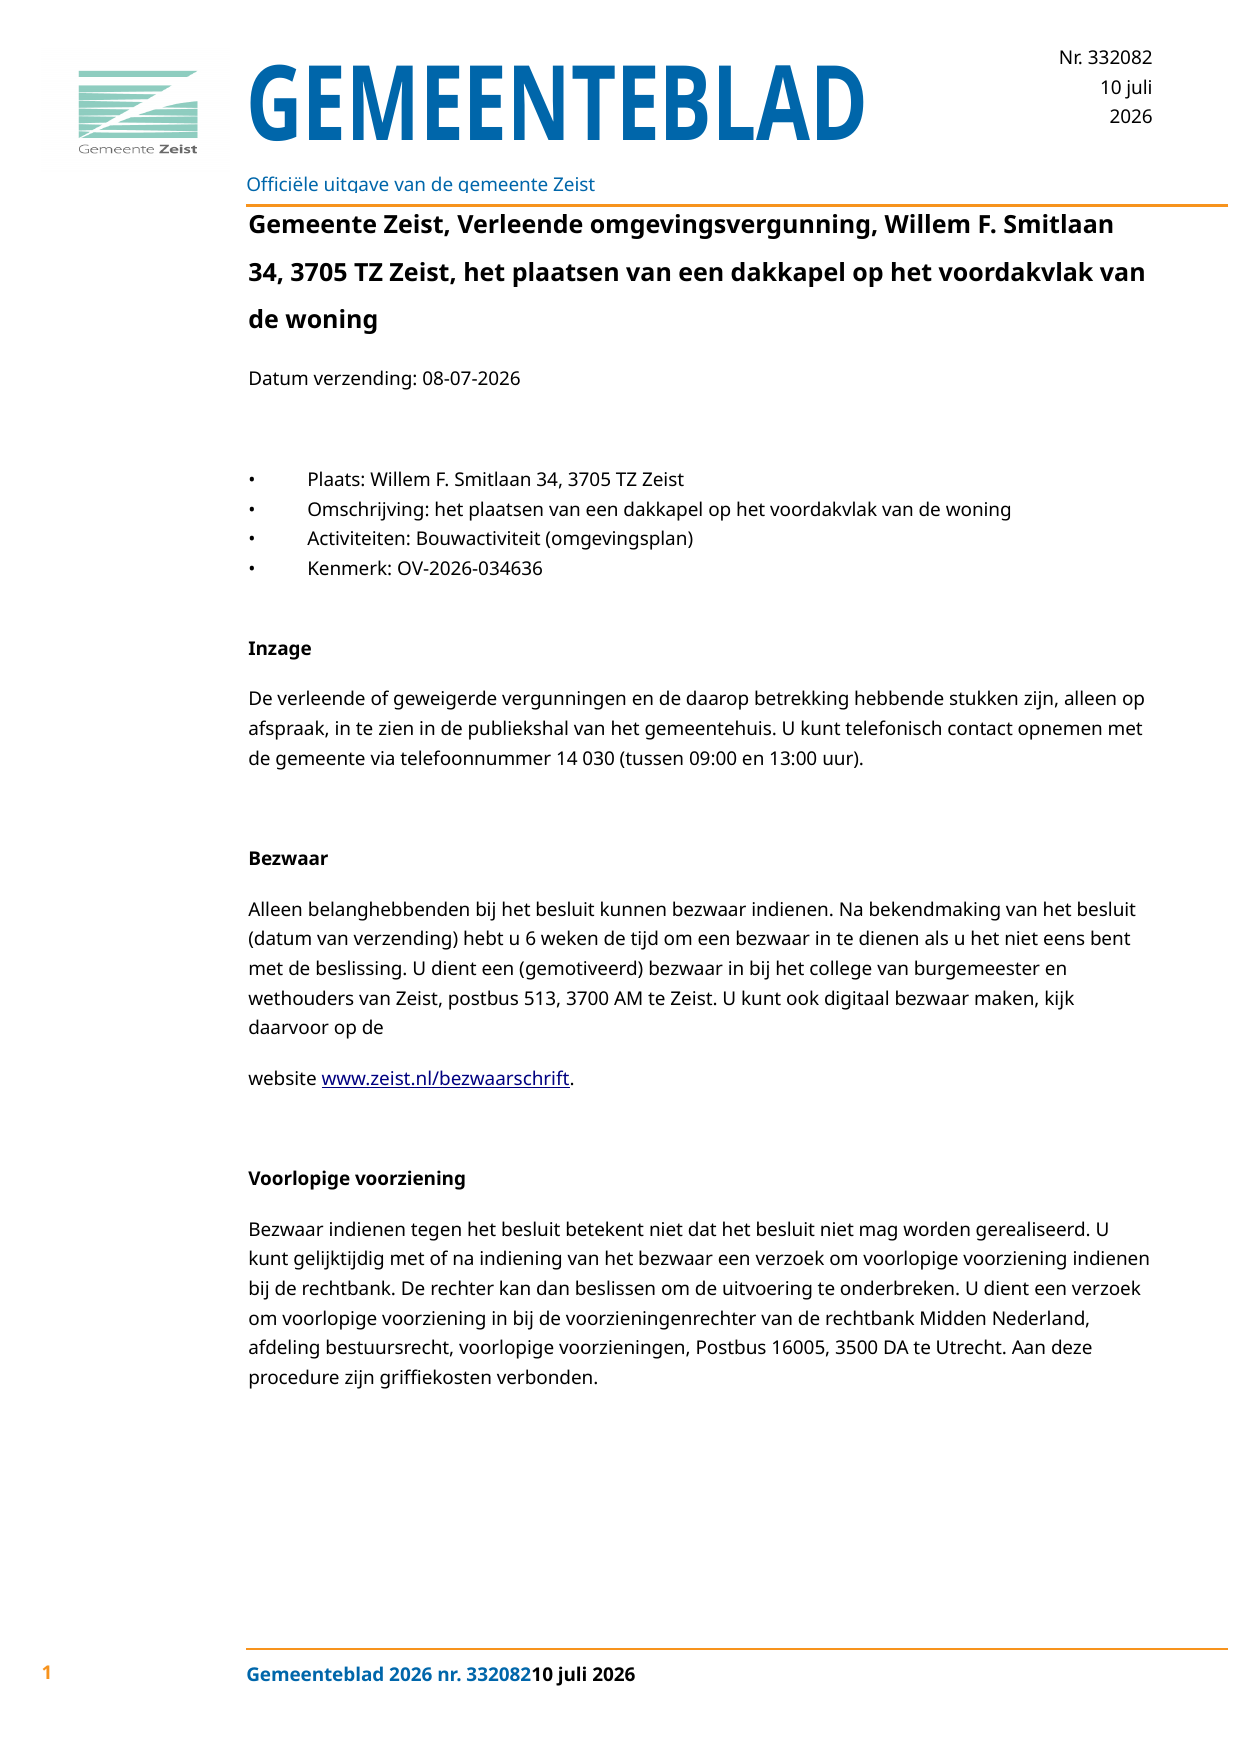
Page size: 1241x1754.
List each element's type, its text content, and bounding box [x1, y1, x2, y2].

list Omschrijving: het plaatsen van een dakkapel op het voordakvlak van de woning [248, 496, 1152, 522]
text Voorlopige voorziening [248, 1166, 1152, 1191]
list Plaats: Willem F. Smitlaan 34, 3705 TZ Zeist [248, 466, 1152, 492]
text Bezwaar [248, 846, 1152, 871]
text website www.zeist.nl/bezwaarschrift. [248, 1065, 1152, 1090]
text Bezwaar indienen tegen het besluit betekent niet dat het besluit niet mag worden gerealiseerd. U kunt gelijktijdig met of na indiening van het bezwaar een verzoek om voorlopige voorziening indienen bij de rechtbank. De rechter kan dan beslissen om de uitvoering te onderbreken. U dient een verzoek om voorlopige voorziening in bij de voorzieningenrechter van de rechtbank Midden Nederland, afdeling bestuursrecht, voorlopige voorzieningen, Postbus 16005, 3500 DA te Utrecht. Aan deze procedure zijn griffiekosten verbonden. [248, 1216, 1152, 1389]
list Activiteiten: Bouwactiviteit (omgevingsplan) [248, 526, 1152, 551]
text Alleen belanghebbenden bij het besluit kunnen bezwaar indienen. Na bekendmaking van het besluit (datum van verzending) hebt u 6 weken de tijd om een bezwaar in te dienen als u het niet eens bent met de beslissing. U dient een (gemotiveerd) bezwaar in bij het college van burgemeester en wethouders van Zeist, postbus 513, 3700 AM te Zeist. U kunt ook digitaal bezwaar maken, kijk daarvoor op de [248, 896, 1152, 1040]
list Kenmerk: OV-2026-034636 [248, 555, 1152, 581]
text Inzage [248, 635, 1152, 661]
text Gemeente Zeist, Verleende omgevingsvergunning, Willem F. Smitlaan 34, 3705 TZ Zeist, het plaatsen van een dakkapel op het voordakvlak van de woning [248, 207, 1152, 336]
text Datum verzending: 08-07-2026 [248, 366, 1152, 391]
text De verleende of geweigerde vergunningen en de daarop betrekking hebbende stukken zijn, alleen op afspraak, in te zien in de publiekshal van het gemeentehuis. U kunt telefonisch contact opnemen met de gemeente via telefoonnummer 14 030 (tussen 09:00 en 13:00 uur). [248, 686, 1152, 770]
picture [41, 47, 231, 172]
